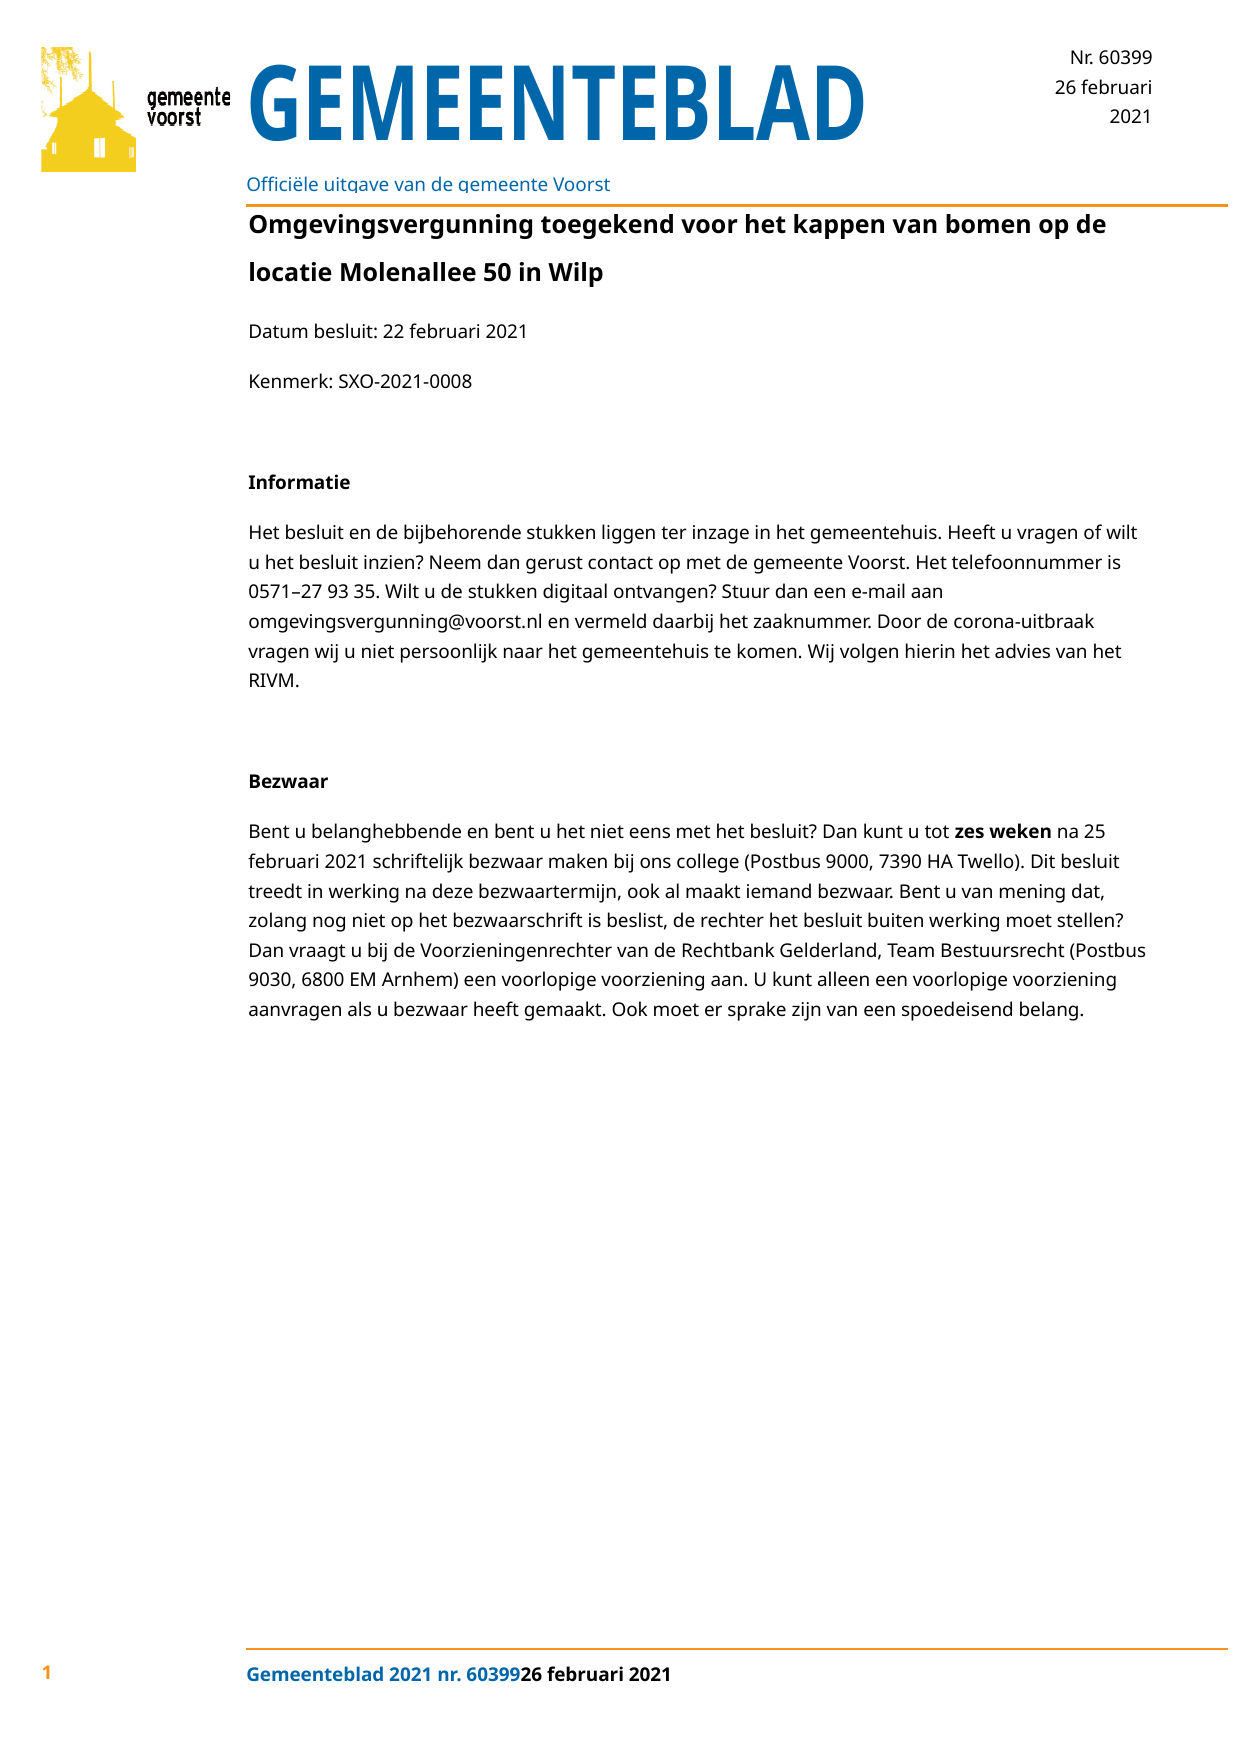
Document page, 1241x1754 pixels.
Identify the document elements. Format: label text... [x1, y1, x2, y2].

picture [41, 47, 231, 172]
text Datum besluit: 22 februari 2021 [248, 318, 1152, 344]
text Informatie [248, 469, 1152, 495]
text Bent u belanghebbende en bent u het niet eens met het besluit? Dan kunt u tot zes weken na 25 februari 2021 schriftelijk bezwaar maken bij ons college (Postbus 9000, 7390 HA Twello). Dit besluit treedt in werking na deze bezwaartermijn, ook al maakt iemand bezwaar. Bent u van mening dat, zolang nog niet op het bezwaarschrift is beslist, de rechter het besluit buiten werking moet stellen? Dan vraagt u bij de Voorzieningenrechter van de Rechtbank Gelderland, Team Bestuursrecht (Postbus 9030, 6800 EM Arnhem) een voorlopige voorziening aan. U kunt alleen een voorlopige voorziening aanvragen als u bezwaar heeft gemaakt. Ook moet er sprake zijn van een spoedeisend belang. [248, 819, 1152, 1022]
text Bezwaar [248, 768, 1152, 794]
text Omgevingsvergunning toegekend voor het kappen van bomen op de locatie Molenallee 50 in Wilp [248, 207, 1152, 288]
text Kenmerk: SXO-2021-0008 [248, 368, 1152, 394]
text Het besluit en de bijbehorende stukken liggen ter inzage in het gemeentehuis. Heeft u vragen of wilt u het besluit inzien? Neem dan gerust contact op met de gemeente Voorst. Het telefoonnummer is 0571–27 93 35. Wilt u de stukken digitaal ontvangen? Stuur dan een e-mail aan omgevingsvergunning@voorst.nl en vermeld daarbij het zaaknummer. Door de corona-uitbraak vragen wij u niet persoonlijk naar het gemeentehuis te komen. Wij volgen hierin het advies van het RIVM. [248, 519, 1152, 693]
